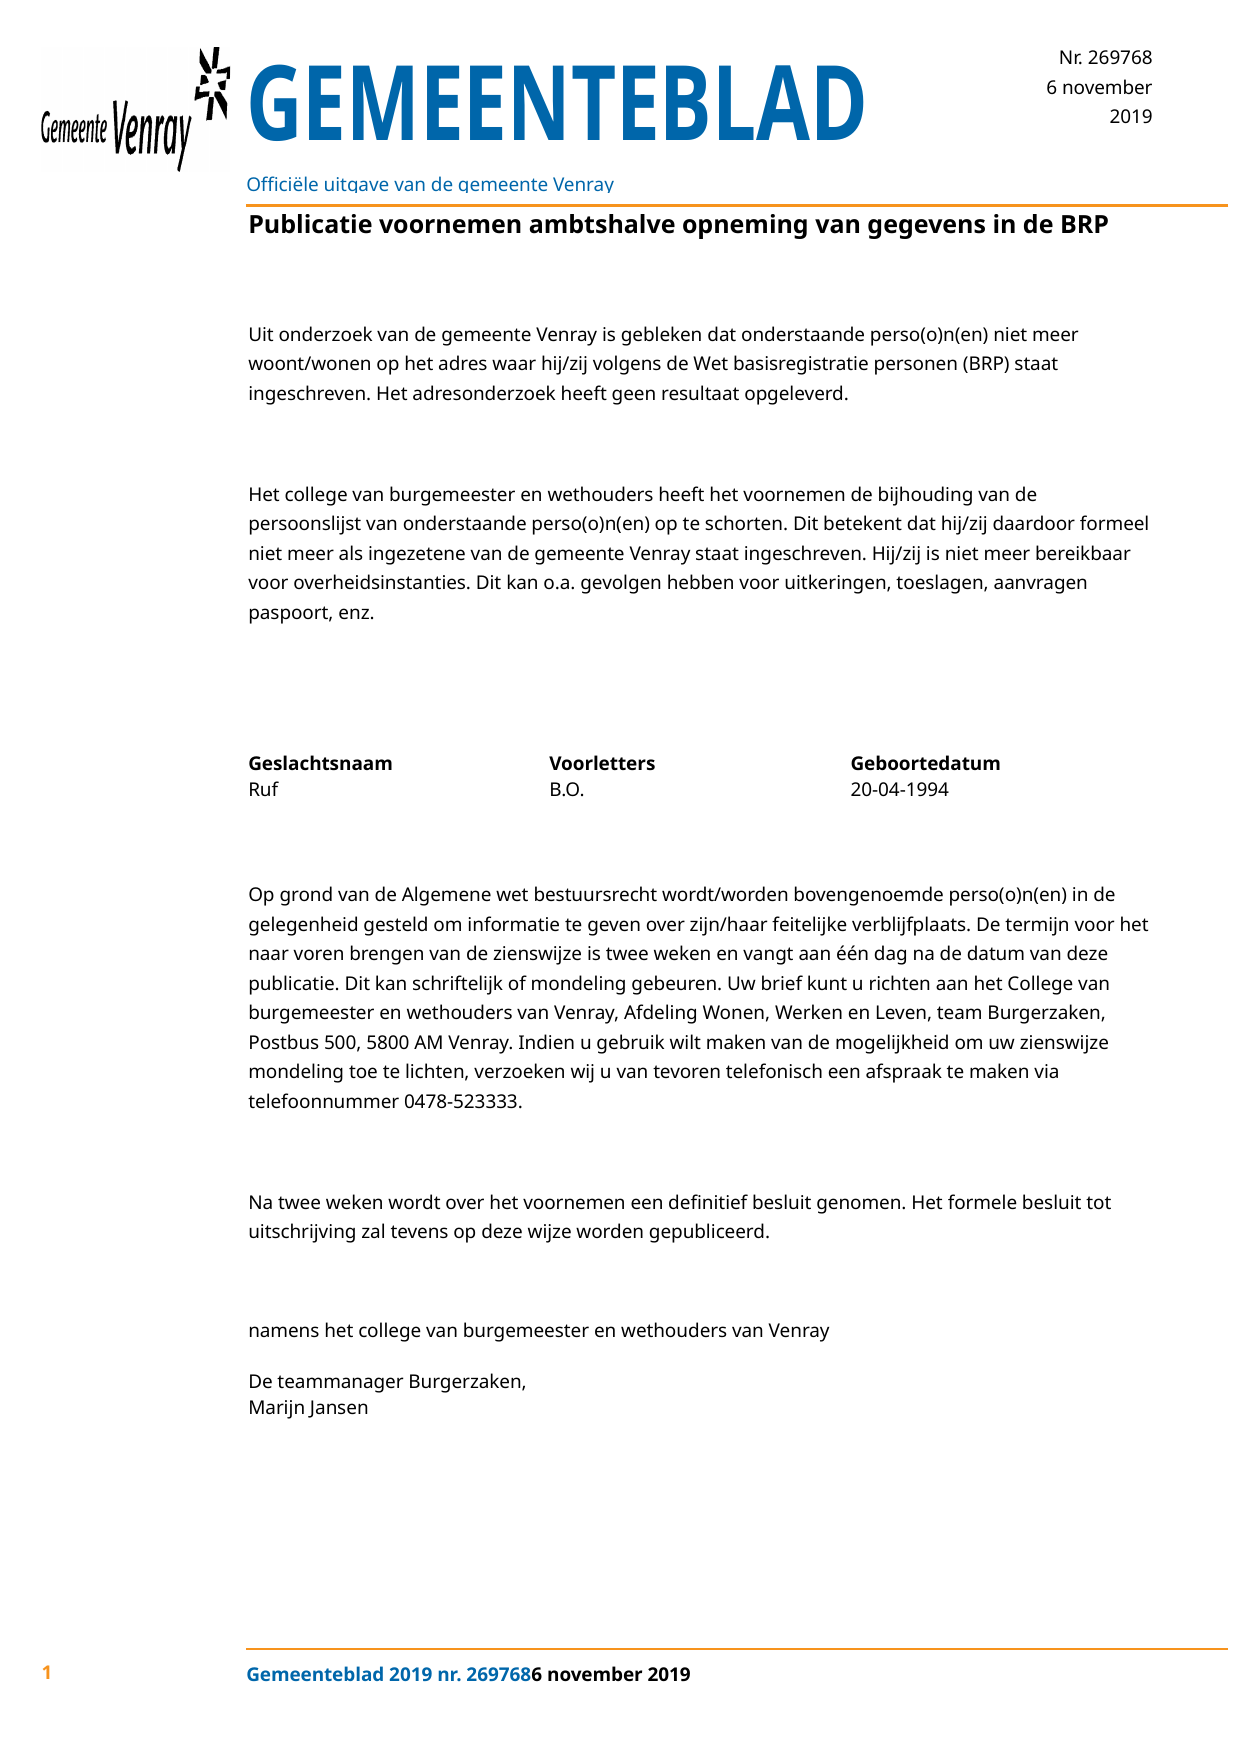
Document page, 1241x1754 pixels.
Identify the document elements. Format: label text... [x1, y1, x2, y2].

text namens het college van burgemeester en wethouders van Venray [248, 1317, 1152, 1343]
table_cell Ruf [248, 776, 549, 802]
table_header Geboortedatum [850, 750, 1152, 776]
picture [41, 47, 231, 172]
text Publicatie voornemen ambtshalve opneming van gegevens in de BRP [248, 207, 1152, 241]
table_cell 20-04-1994 [850, 776, 1152, 802]
text Marijn Jansen [248, 1394, 1152, 1420]
text Op grond van de Algemene wet bestuursrecht wordt/worden bovengenoemde perso(o)n(en) in de gelegenheid gesteld om informatie te geven over zijn/haar feitelijke verblijfplaats. De termijn voor het naar voren brengen van de zienswijze is twee weken en vangt aan één dag na de datum van deze publicatie. Dit kan schriftelijk of mondeling gebeuren. Uw brief kunt u richten aan het College van burgemeester en wethouders van Venray, Afdeling Wonen, Werken en Leven, team Burgerzaken, Postbus 500, 5800 AM Venray. Indien u gebruik wilt maken van de mogelijkheid om uw zienswijze mondeling toe te lichten, verzoeken wij u van tevoren telefonisch een afspraak te maken via telefoonnummer 0478-523333. [248, 881, 1152, 1114]
table_cell [549, 802, 850, 828]
table_cell [248, 802, 549, 828]
text Uit onderzoek van de gemeente Venray is gebleken dat onderstaande perso(o)n(en) niet meer woont/wonen op het adres waar hij/zij volgens de Wet basisregistratie personen (BRP) staat ingeschreven. Het adresonderzoek heeft geen resultaat opgeleverd. [248, 321, 1152, 406]
text Het college van burgemeester en wethouders heeft het voornemen de bijhouding van de persoonslijst van onderstaande perso(o)n(en) op te schorten. Dit betekent dat hij/zij daardoor formeel niet meer als ingezetene van de gemeente Venray staat ingeschreven. Hij/zij is niet meer bereikbaar voor overheidsinstanties. Dit kan o.a. gevolgen hebben voor uitkeringen, toeslagen, aanvragen paspoort, enz. [248, 481, 1152, 625]
text Na twee weken wordt over het voornemen een definitief besluit genomen. Het formele besluit tot uitschrijving zal tevens op deze wijze worden gepubliceerd. [248, 1189, 1152, 1244]
table_cell B.O. [549, 776, 850, 802]
table_header Geslachtsnaam [248, 750, 549, 776]
table_cell [850, 802, 1152, 828]
table_header Voorletters [549, 750, 850, 776]
text De teammanager Burgerzaken, [248, 1368, 1152, 1394]
